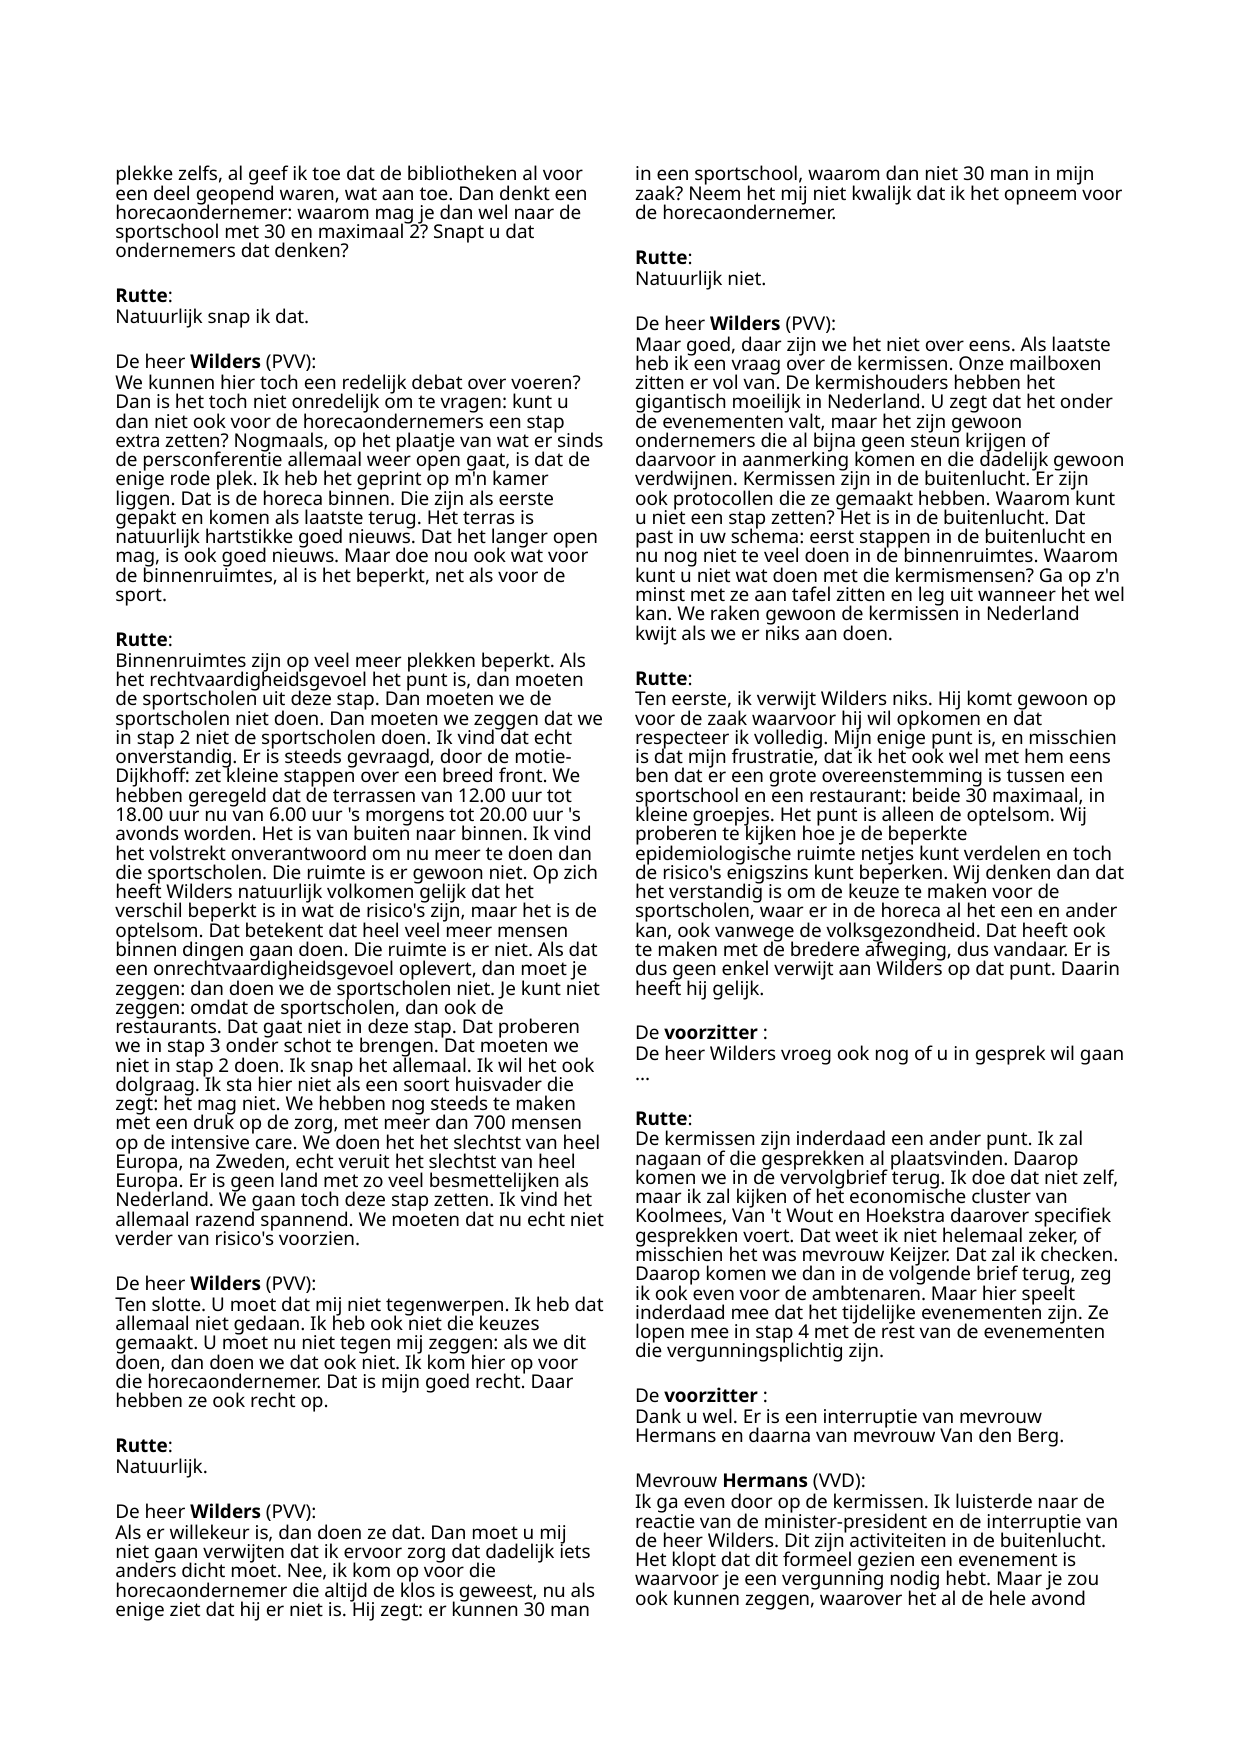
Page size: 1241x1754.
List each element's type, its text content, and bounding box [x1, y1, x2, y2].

text Natuurlijk snap ik dat. [115, 308, 605, 327]
text De voorzitter : [635, 1382, 1125, 1408]
text Dank u wel. Er is een interruptie van mevrouw Hermans en daarna van mevrouw Van den Berg. [635, 1408, 1125, 1447]
text Natuurlijk. [115, 1458, 605, 1477]
text Ten eerste, ik verwijt Wilders niks. Hij komt gewoon op voor de zaak waarvoor hij wil opkomen en dat respecteer ik volledig. Mijn enige punt is, en misschien is dat mijn frustratie, dat ik het ook wel met hem eens ben dat er een grote overeenstemming is tussen een sportschool en een restaurant: beide 30 maximaal, in kleine groepjes. Het punt is alleen de optelsom. Wij proberen te kijken hoe je de beperkte epidemiologische ruimte netjes kunt verdelen en toch de risico's enigszins kunt beperken. Wij denken dan dat het verstandig is om de keuze te maken voor de sportscholen, waar er in de horeca al het een en ander kan, ook vanwege de volksgezondheid. Dat heeft ook te maken met de bredere afweging, dus vandaar. Er is dus geen enkel verwijt aan Wilders op dat punt. Daarin heeft hij gelijk. [635, 690, 1125, 999]
text De heer Wilders (PVV): [115, 1498, 605, 1524]
text in een sportschool, waarom dan niet 30 man in mijn zaak? Neem het mij niet kwalijk dat ik het opneem voor de horecaondernemer. [635, 165, 1125, 223]
text Rutte: [635, 1105, 1125, 1130]
text We kunnen hier toch een redelijk debat over voeren? Dan is het toch niet onredelijk om te vragen: kunt u dan niet ook voor de horecaondernemers een stap extra zetten? Nogmaals, op het plaatje van wat er sinds de persconferentie allemaal weer open gaat, is dat de enige rode plek. Ik heb het geprint op m'n kamer liggen. Dat is de horeca binnen. Die zijn als eerste gepakt en komen als laatste terug. Het terras is natuurlijk hartstikke goed nieuws. Dat het langer open mag, is ook goed nieuws. Maar doe nou ook wat voor de binnenruimtes, al is het beperkt, net als voor de sport. [115, 374, 605, 605]
text Rutte: [115, 626, 605, 652]
text Ik ga even door op de kermissen. Ik luisterde naar de reactie van de minister-president en de interruptie van de heer Wilders. Dit zijn activiteiten in de buitenlucht. Het klopt dat dit formeel gezien een evenement is waarvoor je een vergunning nodig hebt. Maar je zou ook kunnen zeggen, waarover het al de hele avond [635, 1493, 1125, 1609]
text Maar goed, daar zijn we het niet over eens. Als laatste heb ik een vraag over de kermissen. Onze mailboxen zitten er vol van. De kermishouders hebben het gigantisch moeilijk in Nederland. U zegt dat het onder de evenementen valt, maar het zijn gewoon ondernemers die al bijna geen steun krijgen of daarvoor in aanmerking komen en die dadelijk gewoon verdwijnen. Kermissen zijn in de buitenlucht. Er zijn ook protocollen die ze gemaakt hebben. Waarom kunt u niet een stap zetten? Het is in de buitenlucht. Dat past in uw schema: eerst stappen in de buitenlucht en nu nog niet te veel doen in de binnenruimtes. Waarom kunt u niet wat doen met die kermismensen? Ga op z'n minst met ze aan tafel zitten en leg uit wanneer het wel kan. We raken gewoon de kermissen in Nederland kwijt als we er niks aan doen. [635, 336, 1125, 644]
text Mevrouw Hermans (VVD): [635, 1468, 1125, 1493]
text De heer Wilders (PVV): [635, 310, 1125, 336]
text De voorzitter : [635, 1019, 1125, 1045]
text De heer Wilders (PVV): [115, 1270, 605, 1296]
text Rutte: [635, 244, 1125, 270]
text plekke zelfs, al geef ik toe dat de bibliotheken al voor een deel geopend waren, wat aan toe. Dan denkt een horecaondernemer: waarom mag je dan wel naar de sportschool met 30 en maximaal 2? Snapt u dat ondernemers dat denken? [115, 165, 605, 262]
text De kermissen zijn inderdaad een ander punt. Ik zal nagaan of die gesprekken al plaatsvinden. Daarop komen we in de vervolgbrief terug. Ik doe dat niet zelf, maar ik zal kijken of het economische cluster van Koolmees, Van 't Wout en Hoekstra daarover specifiek gesprekken voert. Dat weet ik niet helemaal zeker, of misschien het was mevrouw Keijzer. Dat zal ik checken. Daarop komen we dan in de volgende brief terug, zeg ik ook even voor de ambtenaren. Maar hier speelt inderdaad mee dat het tijdelijke evenementen zijn. Ze lopen mee in stap 4 met de rest van de evenementen die vergunningsplichtig zijn. [635, 1130, 1125, 1362]
text Ten slotte. U moet dat mij niet tegenwerpen. Ik heb dat allemaal niet gedaan. Ik heb ook niet die keuzes gemaakt. U moet nu niet tegen mij zeggen: als we dit doen, dan doen we dat ook niet. Ik kom hier op voor die horecaondernemer. Dat is mijn goed recht. Daar hebben ze ook recht op. [115, 1296, 605, 1411]
text Rutte: [115, 282, 605, 308]
text Binnenruimtes zijn op veel meer plekken beperkt. Als het rechtvaardigheidsgevoel het punt is, dan moeten de sportscholen uit deze stap. Dan moeten we de sportscholen niet doen. Dan moeten we zeggen dat we in stap 2 niet de sportscholen doen. Ik vind dat echt onverstandig. Er is steeds gevraagd, door de motie-Dijkhoff: zet kleine stappen over een breed front. We hebben geregeld dat de terrassen van 12.00 uur tot 18.00 uur nu van 6.00 uur 's morgens tot 20.00 uur 's avonds worden. Het is van buiten naar binnen. Ik vind het volstrekt onverantwoord om nu meer te doen dan die sportscholen. Die ruimte is er gewoon niet. Op zich heeft Wilders natuurlijk volkomen gelijk dat het verschil beperkt is in wat de risico's zijn, maar het is de optelsom. Dat betekent dat heel veel meer mensen binnen dingen gaan doen. Die ruimte is er niet. Als dat een onrechtvaardigheidsgevoel oplevert, dan moet je zeggen: dan doen we de sportscholen niet. Je kunt niet zeggen: omdat de sportscholen, dan ook de restaurants. Dat gaat niet in deze stap. Dat proberen we in stap 3 onder schot te brengen. Dat moeten we niet in stap 2 doen. Ik snap het allemaal. Ik wil het ook dolgraag. Ik sta hier niet als een soort huisvader die zegt: het mag niet. We hebben nog steeds te maken met een druk op de zorg, met meer dan 700 mensen op de intensive care. We doen het het slechtst van heel Europa, na Zweden, echt veruit het slechtst van heel Europa. Er is geen land met zo veel besmettelijken als Nederland. We gaan toch deze stap zetten. Ik vind het allemaal razend spannend. We moeten dat nu echt niet verder van risico's voorzien. [115, 652, 605, 1249]
text Rutte: [635, 665, 1125, 690]
text Als er willekeur is, dan doen ze dat. Dan moet u mij niet gaan verwijten dat ik ervoor zorg dat dadelijk iets anders dicht moet. Nee, ik kom op voor die horecaondernemer die altijd de klos is geweest, nu als enige ziet dat hij er niet is. Hij zegt: er kunnen 30 man [115, 1524, 605, 1620]
text De heer Wilders vroeg ook nog of u in gesprek wil gaan ... [635, 1045, 1125, 1084]
text Rutte: [115, 1432, 605, 1458]
text Natuurlijk niet. [635, 270, 1125, 289]
text De heer Wilders (PVV): [115, 348, 605, 374]
